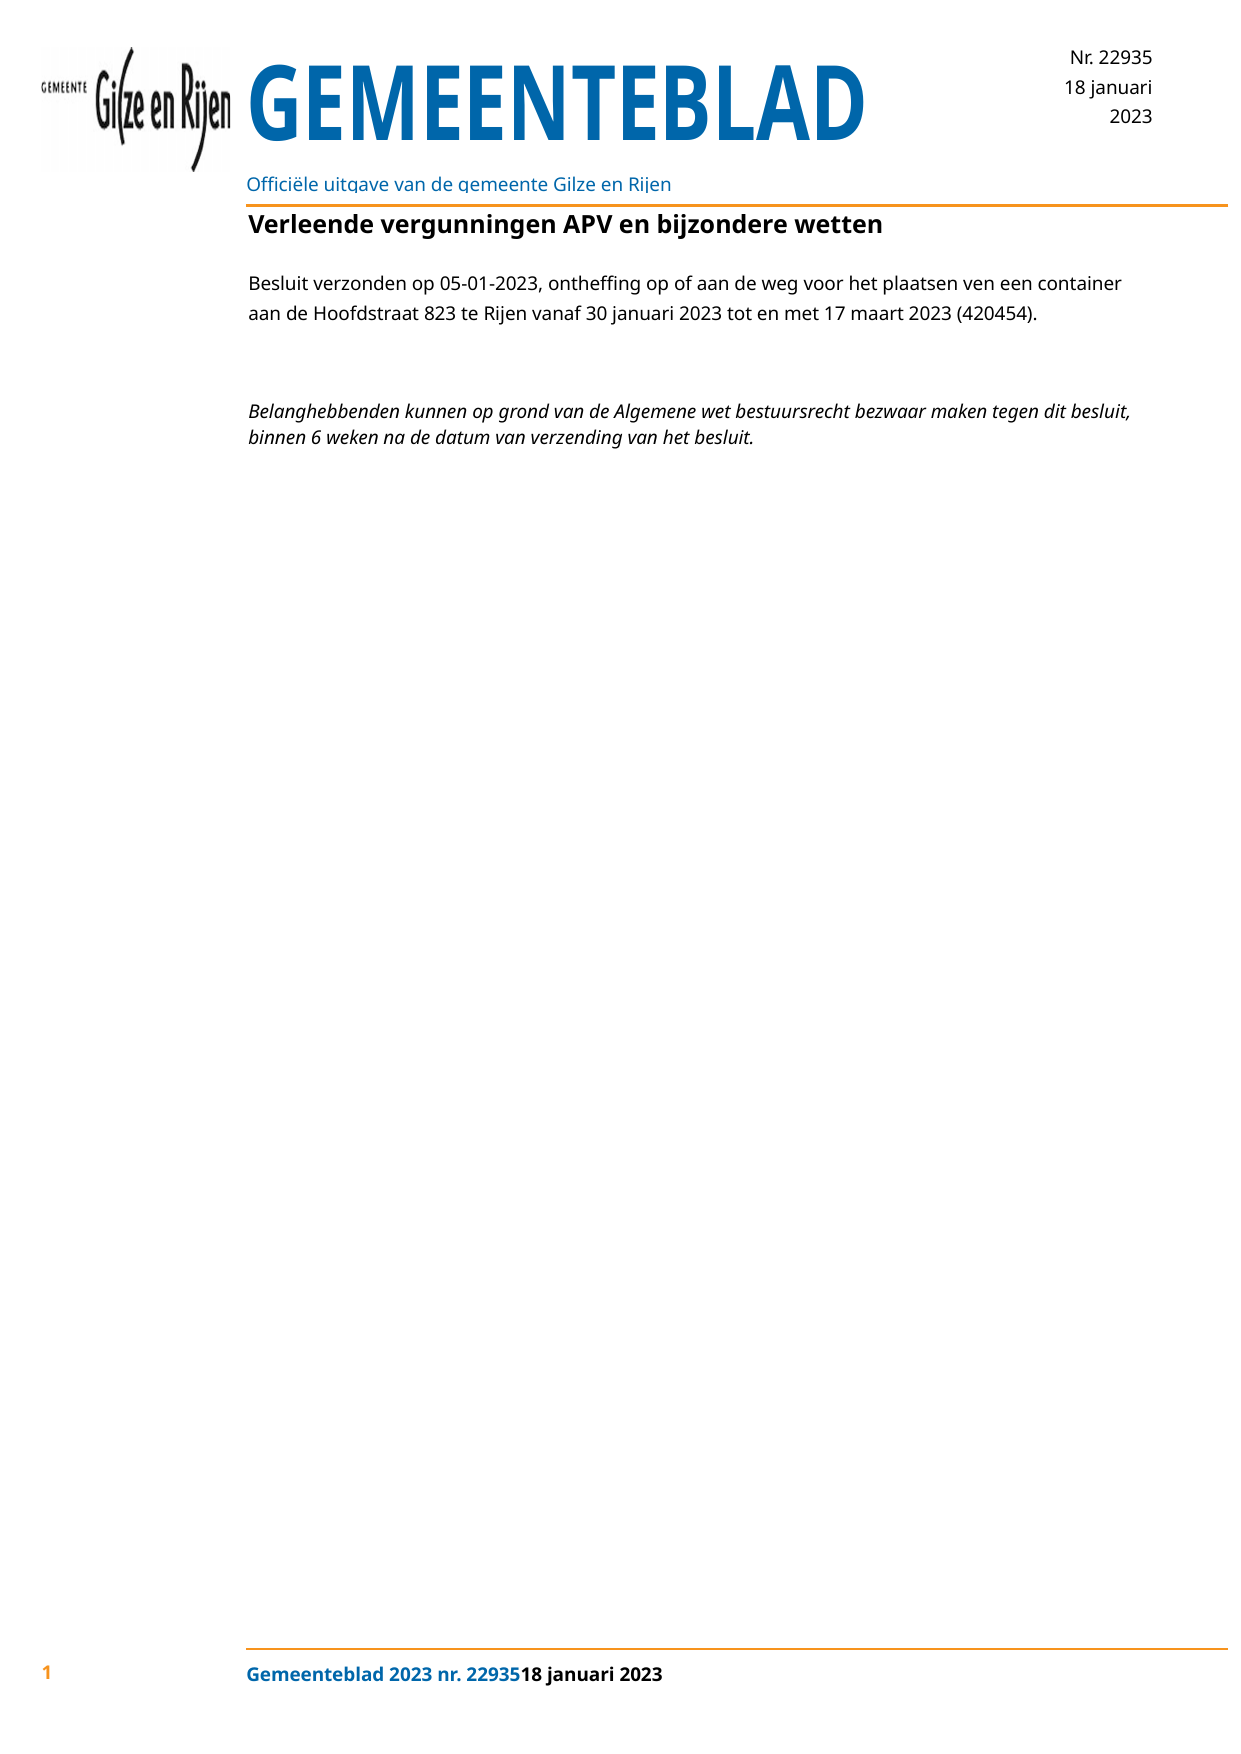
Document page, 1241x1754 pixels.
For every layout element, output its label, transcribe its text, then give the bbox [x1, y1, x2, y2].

text Belanghebbenden kunnen op grond van de Algemene wet bestuursrecht bezwaar maken tegen dit besluit, binnen 6 weken na de datum van verzending van het besluit. [248, 398, 1152, 449]
picture [41, 47, 231, 172]
text Besluit verzonden op 05-01-2023, ontheffing op of aan de weg voor het plaatsen ven een container aan de Hoofdstraat 823 te Rijen vanaf 30 januari 2023 tot en met 17 maart 2023 (420454). [248, 270, 1152, 326]
text Verleende vergunningen APV en bijzondere wetten [248, 207, 1152, 241]
